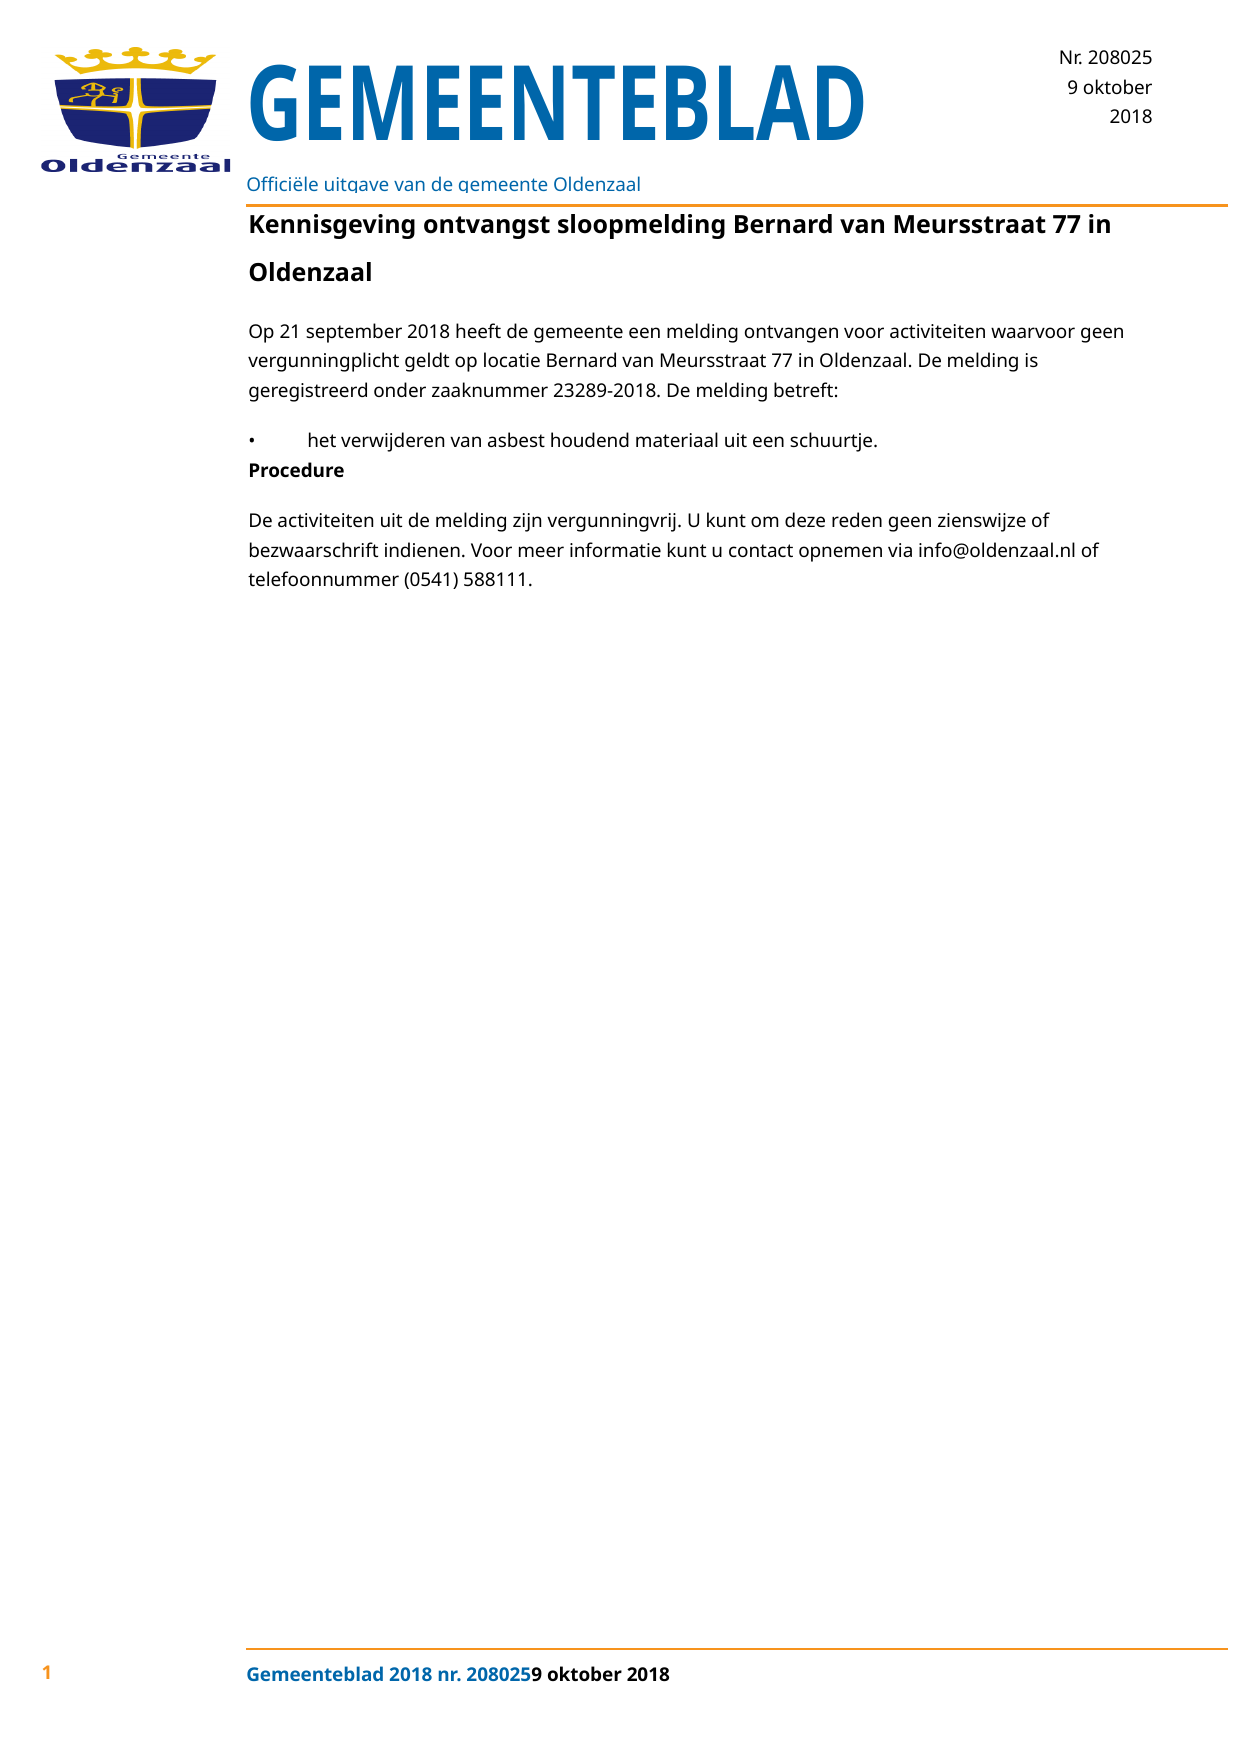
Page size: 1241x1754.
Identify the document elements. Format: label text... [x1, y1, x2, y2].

list het verwijderen van asbest houdend materiaal uit een schuurtje. [248, 427, 1152, 453]
text Kennisgeving ontvangst sloopmelding Bernard van Meursstraat 77 in Oldenzaal [248, 207, 1152, 288]
text De activiteiten uit de melding zijn vergunningvrij. U kunt om deze reden geen zienswijze of bezwaarschrift indienen. Voor meer informatie kunt u contact opnemen via info@oldenzaal.nl of telefoonnummer (0541) 588111. [248, 507, 1152, 592]
picture [41, 47, 231, 172]
text Op 21 september 2018 heeft de gemeente een melding ontvangen voor activiteiten waarvoor geen vergunningplicht geldt op locatie Bernard van Meursstraat 77 in Oldenzaal. De melding is geregistreerd onder zaaknummer 23289-2018. De melding betreft: [248, 318, 1152, 403]
text Procedure [248, 457, 1152, 483]
